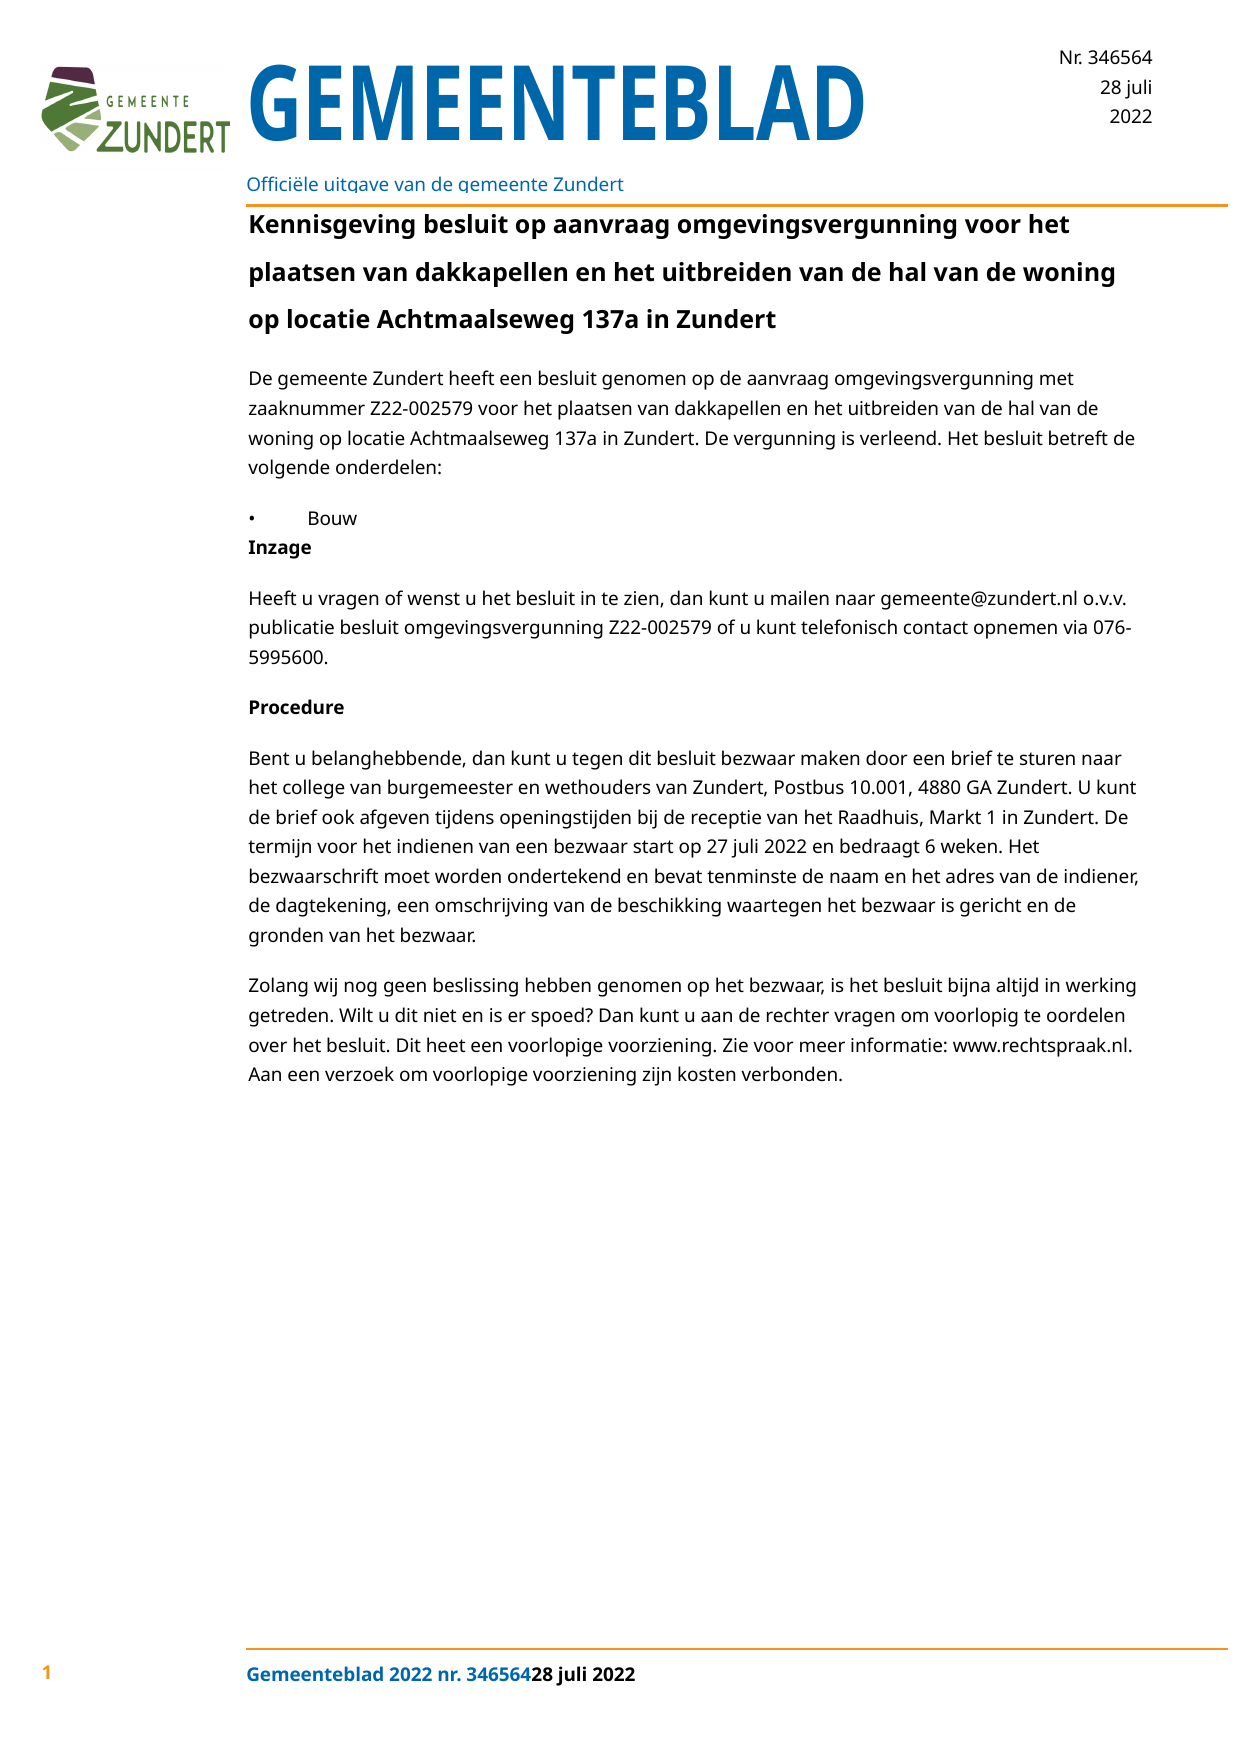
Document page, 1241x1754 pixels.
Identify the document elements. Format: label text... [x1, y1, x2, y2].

text Bent u belanghebbende, dan kunt u tegen dit besluit bezwaar maken door een brief te sturen naar het college van burgemeester en wethouders van Zundert, Postbus 10.001, 4880 GA Zundert. U kunt de brief ook afgeven tijdens openingstijden bij de receptie van het Raadhuis, Markt 1 in Zundert. De termijn voor het indienen van een bezwaar start op 27 juli 2022 en bedraagt 6 weken. Het bezwaarschrift moet worden ondertekend en bevat tenminste de naam en het adres van de indiener, de dagtekening, een omschrijving van de beschikking waartegen het bezwaar is gericht en de gronden van het bezwaar. [248, 745, 1152, 948]
text De gemeente Zundert heeft een besluit genomen op de aanvraag omgevingsvergunning met zaaknummer Z22-002579 voor het plaatsen van dakkapellen en het uitbreiden van de hal van de woning op locatie Achtmaalseweg 137a in Zundert. De vergunning is verleend. Het besluit betreft de volgende onderdelen: [248, 366, 1152, 480]
text Heeft u vragen of wenst u het besluit in te zien, dan kunt u mailen naar gemeente@zundert.nl o.v.v. publicatie besluit omgevingsvergunning Z22-002579 of u kunt telefonisch contact opnemen via 076-5995600. [248, 585, 1152, 669]
text Zolang wij nog geen beslissing hebben genomen op het bezwaar, is het besluit bijna altijd in werking getreden. Wilt u dit niet en is er spoed? Dan kunt u aan de rechter vragen om voorlopig te oordelen over het besluit. Dit heet een voorlopige voorziening. Zie voor meer informatie: www.rechtspraak.nl. Aan een verzoek om voorlopige voorziening zijn kosten verbonden. [248, 973, 1152, 1087]
picture [41, 47, 231, 172]
text Inzage [248, 534, 1152, 560]
text Kennisgeving besluit op aanvraag omgevingsvergunning voor het plaatsen van dakkapellen en het uitbreiden van de hal van de woning op locatie Achtmaalseweg 137a in Zundert [248, 207, 1152, 336]
text Procedure [248, 694, 1152, 720]
list Bouw [248, 505, 1152, 530]
